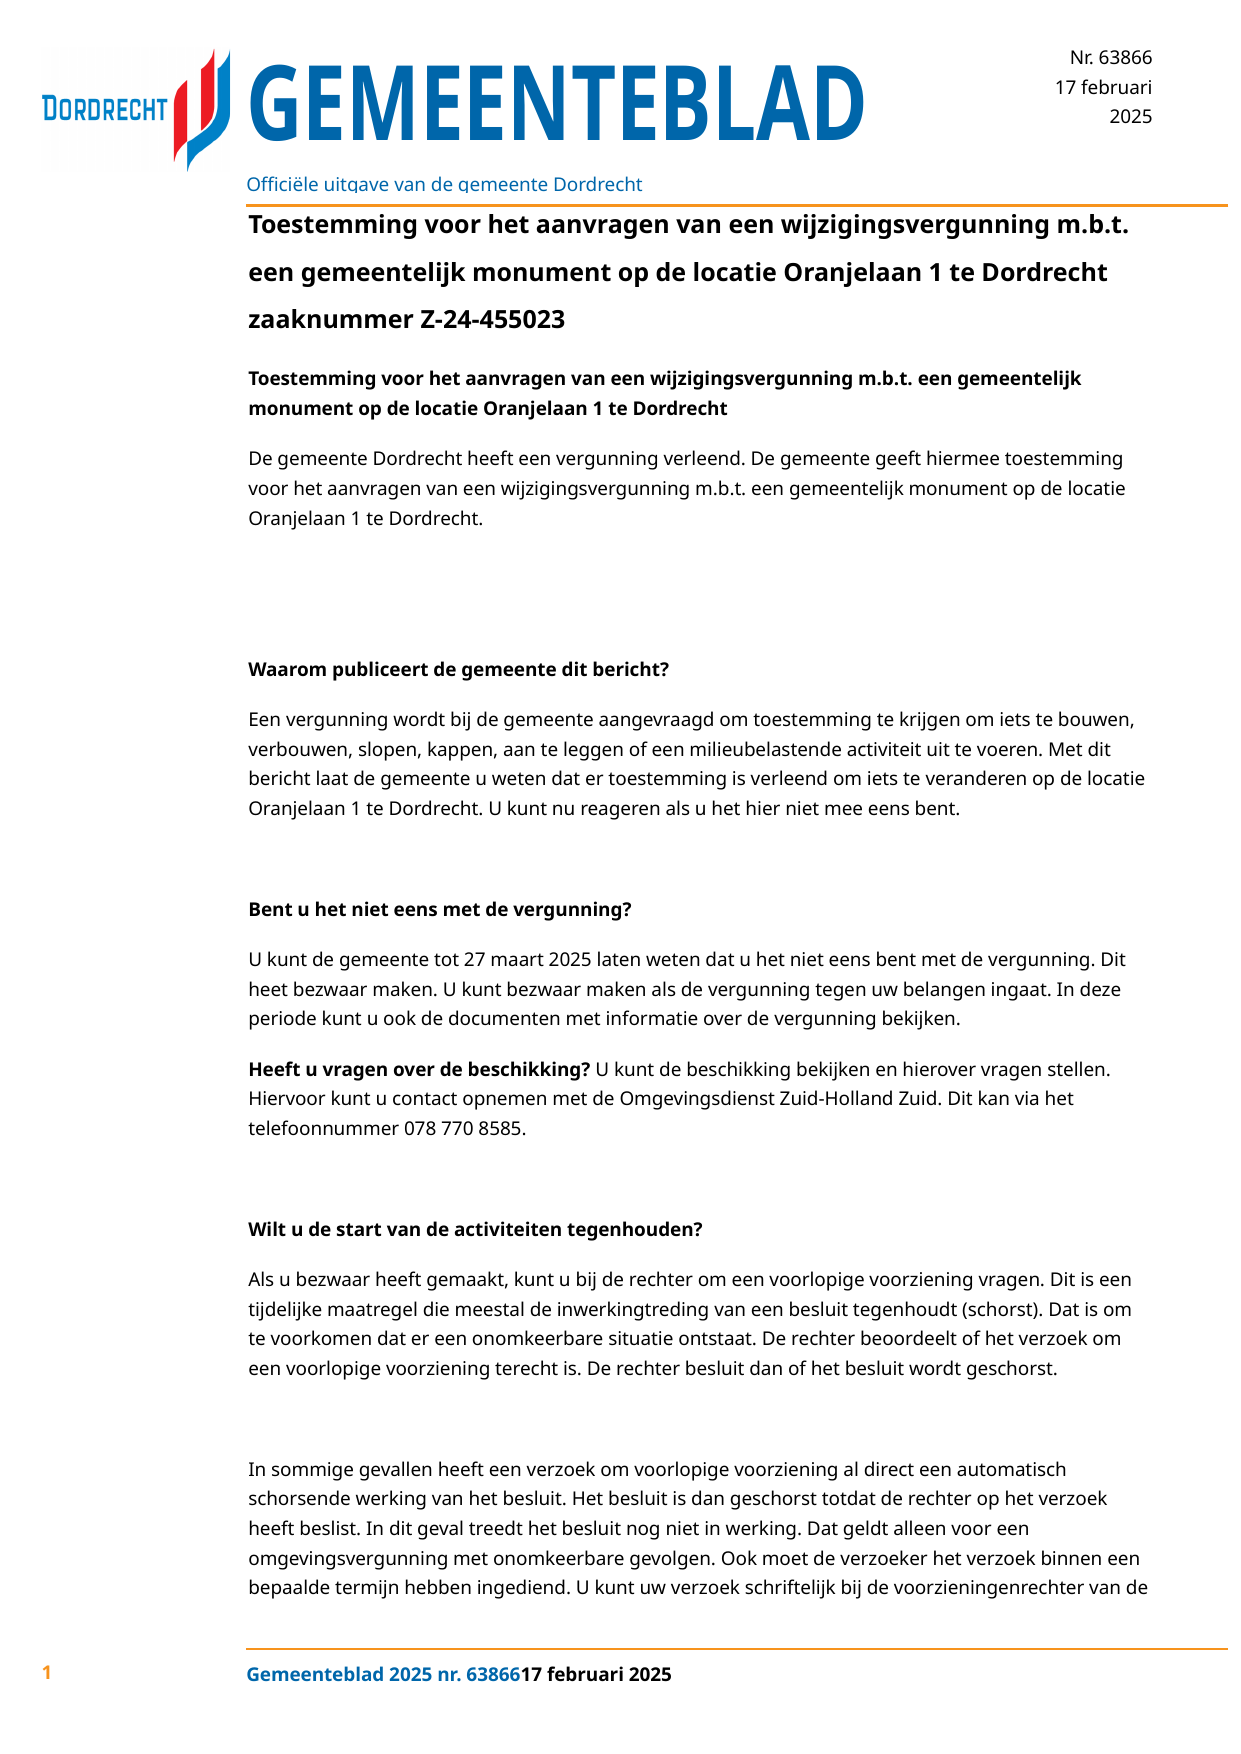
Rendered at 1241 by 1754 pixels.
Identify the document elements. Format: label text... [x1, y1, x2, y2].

text In sommige gevallen heeft een verzoek om voorlopige voorziening al direct een automatisch schorsende werking van het besluit. Het besluit is dan geschorst totdat de rechter op het verzoek heeft beslist. In dit geval treedt het besluit nog niet in werking. Dat geldt alleen voor een omgevingsvergunning met onomkeerbare gevolgen. Ook moet de verzoeker het verzoek binnen een bepaalde termijn hebben ingediend. U kunt uw verzoek schriftelijk bij de voorzieningenrechter van de [248, 1456, 1152, 1600]
text Waarom publiceert de gemeente dit bericht? [248, 656, 1152, 682]
text Een vergunning wordt bij de gemeente aangevraagd om toestemming te krijgen om iets te bouwen, verbouwen, slopen, kappen, aan te leggen of een milieubelastende activiteit uit te voeren. Met dit bericht laat de gemeente u weten dat er toestemming is verleend om iets te veranderen op de locatie Oranjelaan 1 te Dordrecht. U kunt nu reageren als u het hier niet mee eens bent. [248, 706, 1152, 821]
text Als u bezwaar heeft gemaakt, kunt u bij de rechter om een voorlopige voorziening vragen. Dit is een tijdelijke maatregel die meestal de inwerkingtreding van een besluit tegenhoudt (schorst). Dat is om te voorkomen dat er een onomkeerbare situatie ontstaat. De rechter beoordeelt of het verzoek om een voorlopige voorziening terecht is. De rechter besluit dan of het besluit wordt geschorst. [248, 1266, 1152, 1381]
text Bent u het niet eens met de vergunning? [248, 896, 1152, 922]
text Toestemming voor het aanvragen van een wijzigingsvergunning m.b.t. een gemeentelijk monument op de locatie Oranjelaan 1 te Dordrecht zaaknummer Z-24-455023 [248, 207, 1152, 336]
text De gemeente Dordrecht heeft een vergunning verleend. De gemeente geeft hiermee toestemming voor het aanvragen van een wijzigingsvergunning m.b.t. een gemeentelijk monument op de locatie Oranjelaan 1 te Dordrecht. [248, 446, 1152, 530]
picture [41, 47, 231, 172]
text Wilt u de start van de activiteiten tegenhouden? [248, 1216, 1152, 1242]
text Heeft u vragen over de beschikking? U kunt de beschikking bekijken en hierover vragen stellen. Hiervoor kunt u contact opnemen met de Omgevingsdienst Zuid-Holland Zuid. Dit kan via het telefoonnummer 078 770 8585. [248, 1056, 1152, 1141]
text Toestemming voor het aanvragen van een wijzigingsvergunning m.b.t. een gemeentelijk monument op de locatie Oranjelaan 1 te Dordrecht [248, 366, 1152, 421]
text U kunt de gemeente tot 27 maart 2025 laten weten dat u het niet eens bent met de vergunning. Dit heet bezwaar maken. U kunt bezwaar maken als de vergunning tegen uw belangen ingaat. In deze periode kunt u ook de documenten met informatie over de vergunning bekijken. [248, 946, 1152, 1031]
